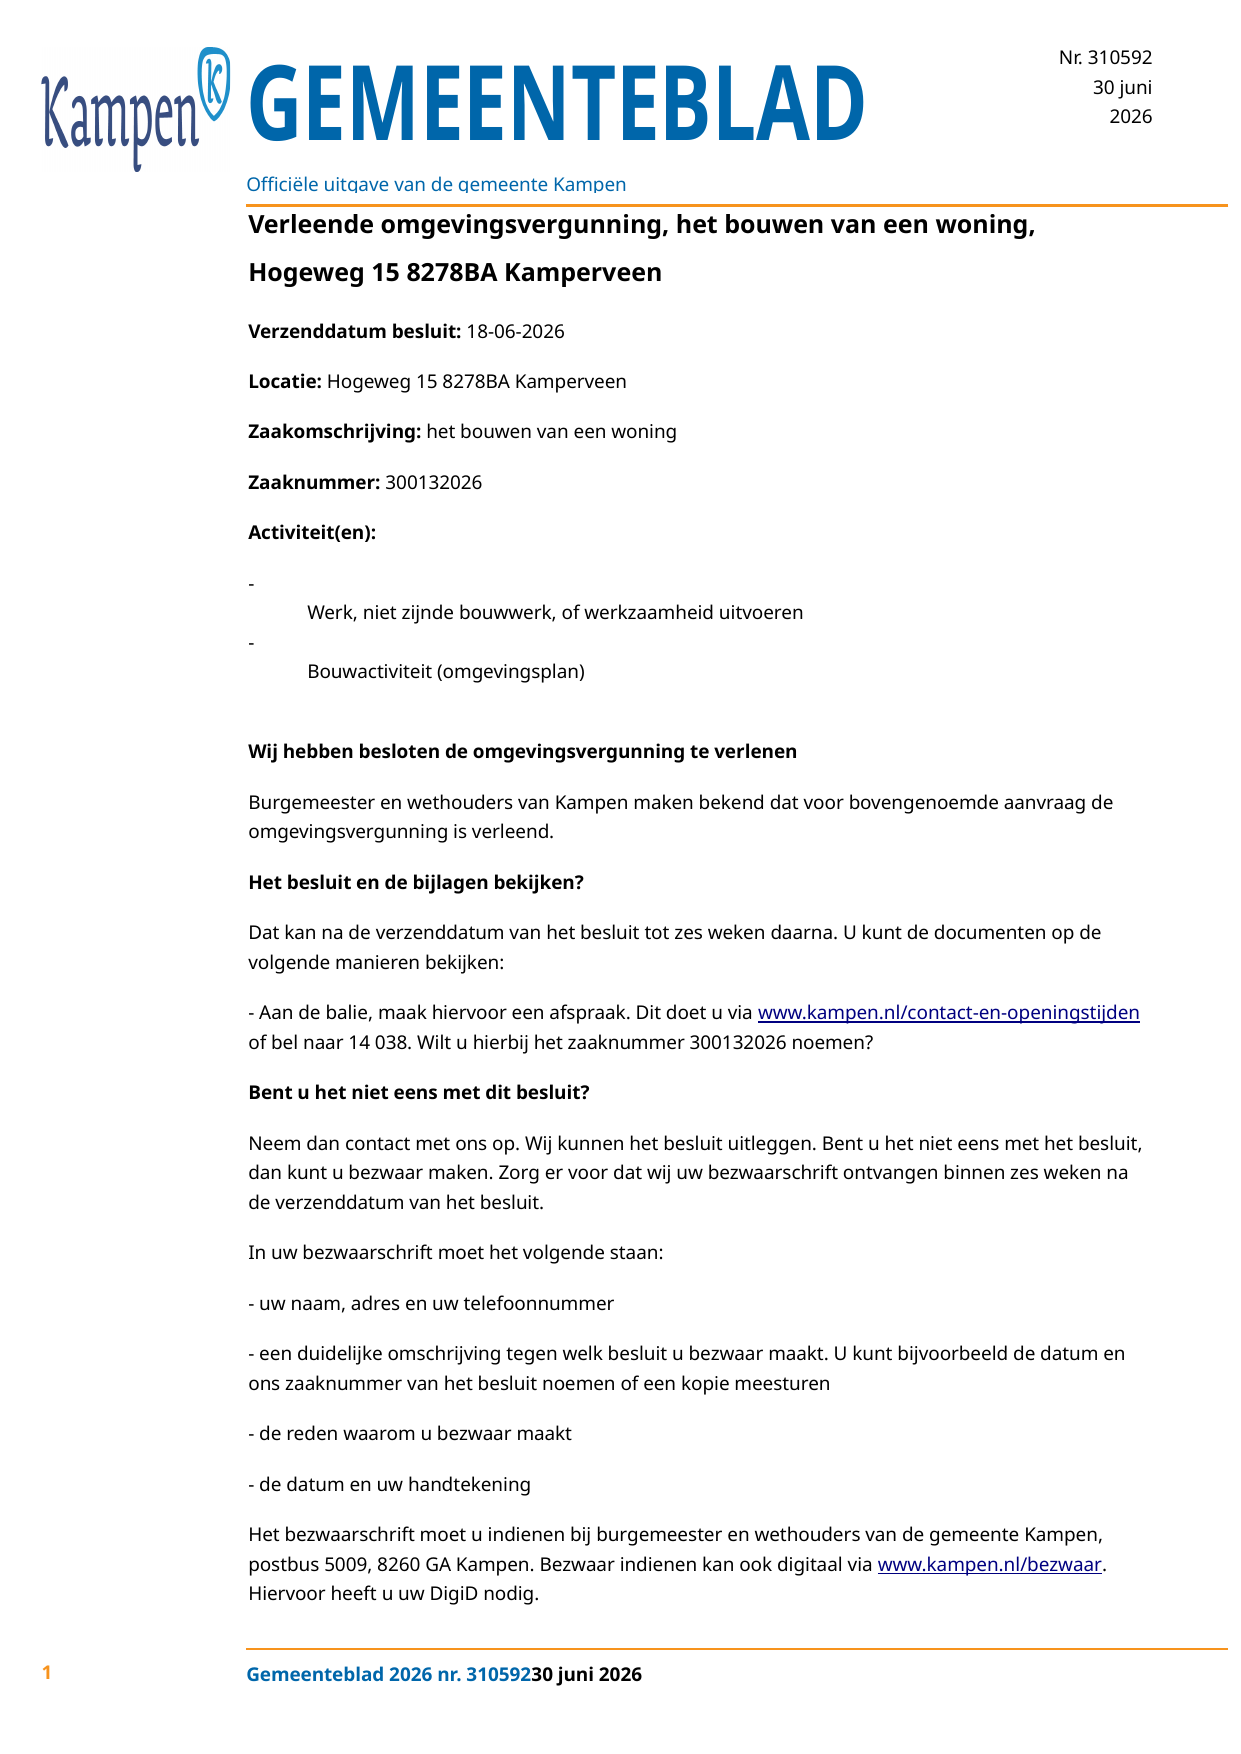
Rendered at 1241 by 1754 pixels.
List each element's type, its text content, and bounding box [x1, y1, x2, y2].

text Zaaknummer: 300132026 [248, 469, 1152, 495]
text - uw naam, adres en uw telefoonnummer [248, 1290, 1152, 1316]
text Locatie: Hogeweg 15 8278BA Kamperveen [248, 368, 1152, 394]
text Het bezwaarschrift moet u indienen bij burgemeester en wethouders van de gemeente Kampen, postbus 5009, 8260 GA Kampen. Bezwaar indienen kan ook digitaal via www.kampen.nl/bezwaar. Hiervoor heeft u uw DigiD nodig. [248, 1521, 1152, 1606]
text Het besluit en de bijlagen bekijken? [248, 869, 1152, 895]
text Verzenddatum besluit: 18-06-2026 [248, 318, 1152, 344]
text - de reden waarom u bezwaar maakt [248, 1420, 1152, 1446]
text Bent u het niet eens met dit besluit? [248, 1079, 1152, 1105]
text Neem dan contact met ons op. Wij kunnen het besluit uitleggen. Bent u het niet eens met het besluit, dan kunt u bezwaar maken. Zorg er voor dat wij uw bezwaarschrift ontvangen binnen zes weken na de verzenddatum van het besluit. [248, 1130, 1152, 1215]
text Activiteit(en): [248, 519, 1152, 545]
text Burgemeester en wethouders van Kampen maken bekend dat voor bovengenoemde aanvraag de omgevingsvergunning is verleend. [248, 789, 1152, 844]
text - Aan de balie, maak hiervoor een afspraak. Dit doet u via www.kampen.nl/contact-en-openingstijden of bel naar 14 038. Wilt u hierbij het zaaknummer 300132026 noemen? [248, 999, 1152, 1055]
text - de datum en uw handtekening [248, 1471, 1152, 1497]
text In uw bezwaarschrift moet het volgende staan: [248, 1239, 1152, 1265]
text - een duidelijke omschrijving tegen welk besluit u bezwaar maakt. U kunt bijvoorbeeld de datum en ons zaaknummer van het besluit noemen of een kopie meesturen [248, 1340, 1152, 1396]
picture [41, 47, 231, 172]
text Wij hebben besloten de omgevingsvergunning te verlenen [248, 739, 1152, 764]
text Dat kan na de verzenddatum van het besluit tot zes weken daarna. U kunt de documenten op de volgende manieren bekijken: [248, 919, 1152, 975]
list Werk, niet zijnde bouwwerk, of werkzaamheid uitvoeren [248, 599, 1152, 625]
text Verleende omgevingsvergunning, het bouwen van een woning, Hogeweg 15 8278BA Kamperveen [248, 207, 1152, 288]
list Bouwactiviteit (omgevingsplan) [248, 659, 1152, 684]
text Zaakomschrijving: het bouwen van een woning [248, 419, 1152, 444]
